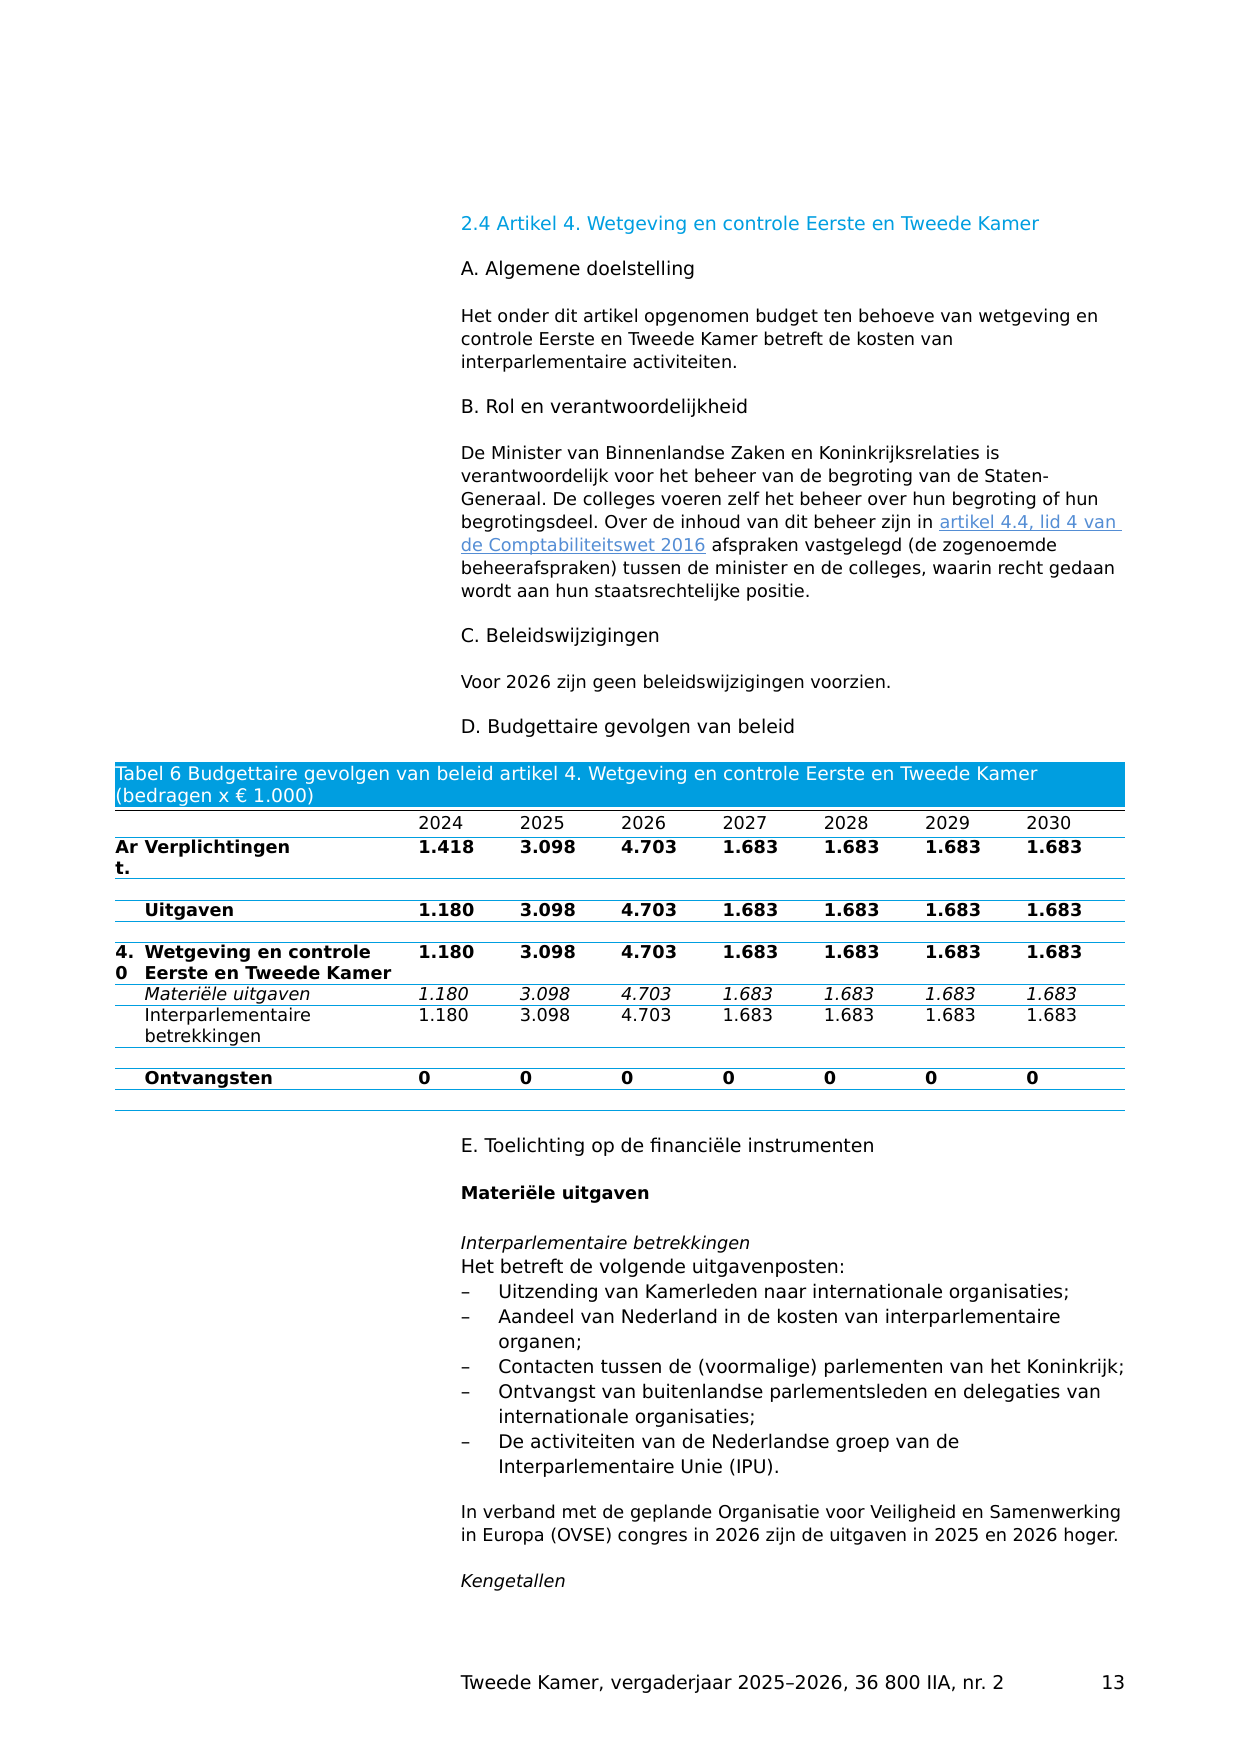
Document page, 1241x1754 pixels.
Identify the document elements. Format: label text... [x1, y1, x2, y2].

table_cell [922, 1048, 1023, 1068]
table_cell 1.683 [922, 985, 1023, 1005]
list Ontvangst van buitenlandse parlementsleden en delegaties van internationale organisaties; [461, 1378, 1125, 1428]
table_cell 0 [719, 1069, 821, 1089]
table_cell 1.180 [415, 1006, 517, 1046]
table_cell [719, 1090, 821, 1110]
text Interparlementaire betrekkingen [461, 1231, 1125, 1254]
list Aandeel van Nederland in de kosten van interparlementaire organen; [461, 1303, 1125, 1353]
table_cell [821, 1048, 922, 1068]
table_cell [115, 879, 141, 899]
table_cell [141, 1090, 415, 1110]
table_cell 1.683 [922, 943, 1023, 983]
table_cell [517, 922, 618, 942]
table_cell 4.703 [618, 901, 719, 921]
table_cell [821, 922, 922, 942]
table_cell 1.683 [821, 1006, 922, 1046]
table_cell [115, 1090, 141, 1110]
table_cell [115, 811, 141, 837]
table_cell 1.683 [922, 838, 1023, 878]
text Kengetallen [461, 1569, 1125, 1592]
table_cell 1.683 [1023, 838, 1125, 878]
table_cell 1.180 [415, 943, 517, 983]
table_cell 0 [415, 1069, 517, 1089]
title B. Rol en verantwoordelijkheid [461, 396, 1125, 418]
table_cell [618, 1048, 719, 1068]
text De Minister van Binnenlandse Zaken en Koninkrijksrelaties is verantwoordelijk voor het beheer van de begroting van de Staten-Generaal. De colleges voeren zelf het beheer over hun begroting of hun begrotingsdeel. Over de inhoud van dit beheer zijn in artikel 4.4, lid 4 van de Comptabiliteitswet 2016 afspraken vastgelegd (de zogenoemde beheerafspraken) tussen de minister en de colleges, waarin recht gedaan wordt aan hun staatsrechtelijke positie. [461, 441, 1125, 602]
table_cell 2028 [821, 811, 922, 837]
table_cell 1.683 [719, 901, 821, 921]
table_cell 4.703 [618, 1006, 719, 1046]
table_cell [618, 922, 719, 942]
table_cell 1.683 [719, 1006, 821, 1046]
table_cell [922, 879, 1023, 899]
list Contacten tussen de (voormalige) parlementen van het Koninkrijk; [461, 1353, 1125, 1378]
table_cell [141, 811, 415, 837]
table_cell 1.683 [922, 901, 1023, 921]
table_cell 0 [922, 1069, 1023, 1089]
table_cell 1.683 [1023, 985, 1125, 1005]
table_cell 2026 [618, 811, 719, 837]
title D. Budgettaire gevolgen van beleid [461, 716, 1125, 738]
text Voor 2026 zijn geen beleidswijzigingen voorzien. [461, 670, 1125, 693]
table_cell 1.683 [1023, 1006, 1125, 1046]
table_cell 2025 [517, 811, 618, 837]
table_cell [141, 1048, 415, 1068]
table_cell 3.098 [517, 943, 618, 983]
table_cell 1.683 [719, 985, 821, 1005]
table_cell 0 [821, 1069, 922, 1089]
table_cell 2030 [1023, 811, 1125, 837]
table_cell [415, 879, 517, 899]
table_cell Uitgaven [141, 901, 415, 921]
table_cell [115, 985, 141, 1005]
table_cell 1.683 [821, 901, 922, 921]
list De activiteiten van de Nederlandse groep van de Interparlementaire Unie (IPU). [461, 1428, 1125, 1478]
table_cell 2024 [415, 811, 517, 837]
table_cell 3.098 [517, 985, 618, 1005]
text In verband met de geplande Organisatie voor Veiligheid en Samenwerking in Europa (OVSE) congres in 2026 zijn de uitgaven in 2025 en 2026 hoger. [461, 1500, 1125, 1546]
table_cell [618, 1090, 719, 1110]
table_cell [115, 901, 141, 921]
table_cell 1.683 [821, 943, 922, 983]
table_cell [618, 879, 719, 899]
table_cell [115, 1048, 141, 1068]
table_cell Art. [115, 838, 141, 878]
text Het onder dit artikel opgenomen budget ten behoeve van wetgeving en controle Eerste en Tweede Kamer betreft de kosten van interparlementaire activiteiten. [461, 304, 1125, 373]
table_cell [1023, 922, 1125, 942]
table_cell [115, 1006, 141, 1046]
table_cell 0 [618, 1069, 719, 1089]
table_cell [922, 922, 1023, 942]
title C. Beleidswijzigingen [461, 624, 1125, 647]
table_cell Interparlementaire betrekkingen [141, 1006, 415, 1046]
table_cell [517, 1048, 618, 1068]
table_cell 4.0 [115, 943, 141, 983]
table_cell 1.683 [1023, 943, 1125, 983]
table_cell [115, 1069, 141, 1089]
table_cell 0 [517, 1069, 618, 1089]
table_cell 1.180 [415, 901, 517, 921]
table_cell [1023, 1048, 1125, 1068]
table_cell 3.098 [517, 838, 618, 878]
table_cell [821, 1090, 922, 1110]
table_cell [1023, 879, 1125, 899]
table_cell [415, 922, 517, 942]
table_cell [517, 1090, 618, 1110]
table_cell [415, 1090, 517, 1110]
table_cell 4.703 [618, 985, 719, 1005]
table_cell 3.098 [517, 901, 618, 921]
table_cell Wetgeving en controle Eerste en Tweede Kamer [141, 943, 415, 983]
title A. Algemene doelstelling [461, 258, 1125, 280]
table_cell [517, 879, 618, 899]
table_cell [415, 1048, 517, 1068]
table_cell 1.683 [922, 1006, 1023, 1046]
list Uitzending van Kamerleden naar internationale organisaties; [461, 1278, 1125, 1303]
table_cell 0 [1023, 1069, 1125, 1089]
table_cell 1.180 [415, 985, 517, 1005]
table_cell Materiële uitgaven [141, 985, 415, 1005]
table_cell [922, 1090, 1023, 1110]
title E. Toelichting op de financiële instrumenten [461, 1135, 1125, 1157]
table_cell [115, 922, 141, 942]
table_cell 4.703 [618, 838, 719, 878]
table_cell 1.683 [1023, 901, 1125, 921]
table_cell 1.683 [719, 838, 821, 878]
table_cell [141, 879, 415, 899]
table_cell 2029 [922, 811, 1023, 837]
table_cell 1.683 [821, 838, 922, 878]
table_cell 1.418 [415, 838, 517, 878]
table_cell 3.098 [517, 1006, 618, 1046]
table_cell Verplichtingen [141, 838, 415, 878]
table_cell 1.683 [821, 985, 922, 1005]
table_cell 1.683 [719, 943, 821, 983]
table_cell [1023, 1090, 1125, 1110]
table_cell [719, 879, 821, 899]
table_cell 2027 [719, 811, 821, 837]
text Materiële uitgaven [461, 1181, 1125, 1204]
table_cell [821, 879, 922, 899]
table_cell Ontvangsten [141, 1069, 415, 1089]
table_cell 4.703 [618, 943, 719, 983]
table_cell [719, 922, 821, 942]
text Het betreft de volgende uitgavenposten: [461, 1256, 1125, 1278]
table_cell [141, 922, 415, 942]
table_cell [719, 1048, 821, 1068]
title 2.4 Artikel 4. Wetgeving en controle Eerste en Tweede Kamer [461, 213, 1125, 235]
